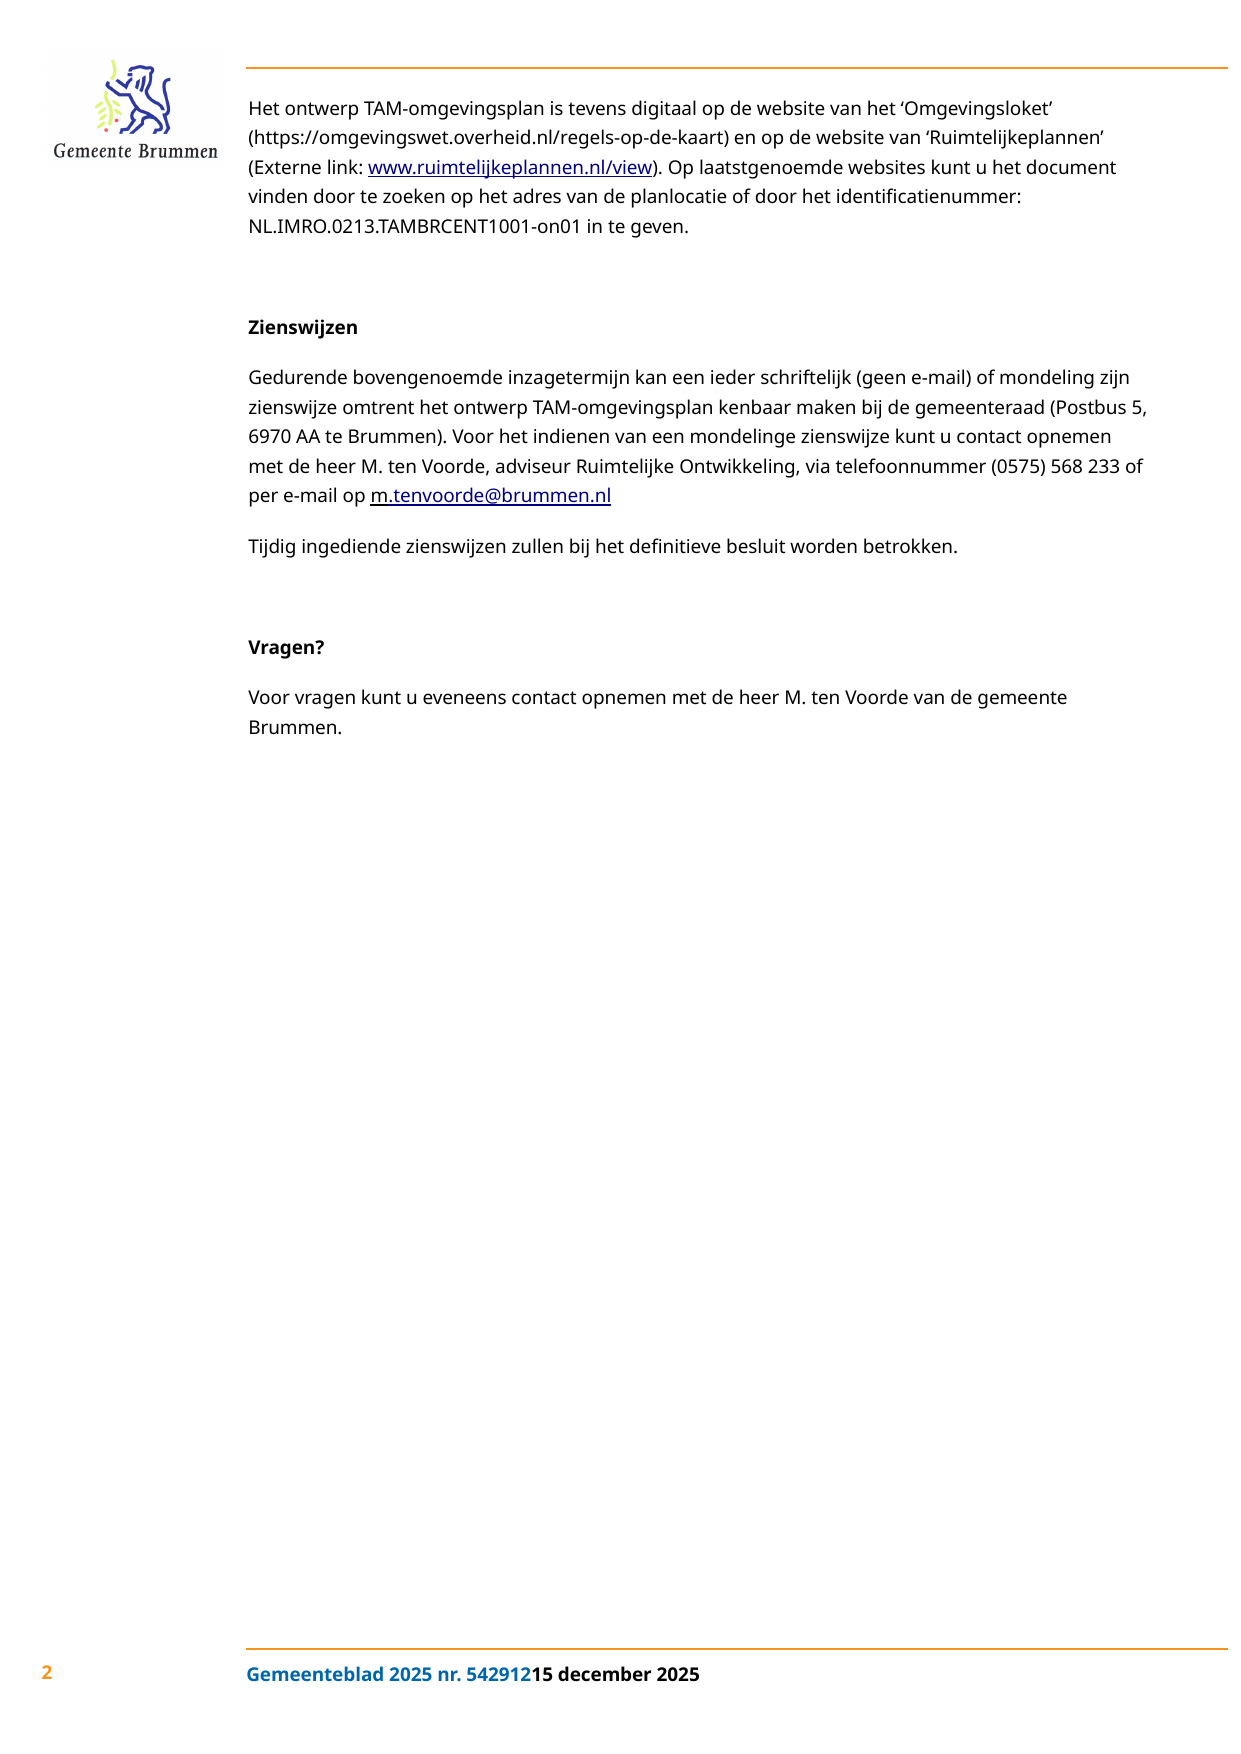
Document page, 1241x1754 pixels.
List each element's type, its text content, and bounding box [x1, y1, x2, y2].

text Tijdig ingediende zienswijzen zullen bij het definitieve besluit worden betrokken. [248, 533, 1152, 559]
text Zienswijzen [248, 314, 1152, 340]
text Voor vragen kunt u eveneens contact opnemen met de heer M. ten Voorde van de gemeente Brummen. [248, 684, 1152, 740]
picture [41, 47, 231, 172]
text Gedurende bovengenoemde inzagetermijn kan een ieder schriftelijk (geen e-mail) of mondeling zijn zienswijze omtrent het ontwerp TAM-omgevingsplan kenbaar maken bij de gemeenteraad (Postbus 5, 6970 AA te Brummen). Voor het indienen van een mondelinge zienswijze kunt u contact opnemen met de heer M. ten Voorde, adviseur Ruimtelijke Ontwikkeling, via telefoonnummer (0575) 568 233 of per e-mail op m.tenvoorde@brummen.nl [248, 364, 1152, 508]
text Het ontwerp TAM-omgevingsplan is tevens digitaal op de website van het ‘Omgevingsloket’ (https://omgevingswet.overheid.nl/regels-op-de-kaart) en op de website van ‘Ruimtelijkeplannen’ (Externe link: www.ruimtelijkeplannen.nl/view). Op laatstgenoemde websites kunt u het document vinden door te zoeken op het adres van de planlocatie of door het identificatienummer: NL.IMRO.0213.TAMBRCENT1001-on01 in te geven. [248, 95, 1152, 239]
text Vragen? [248, 634, 1152, 660]
